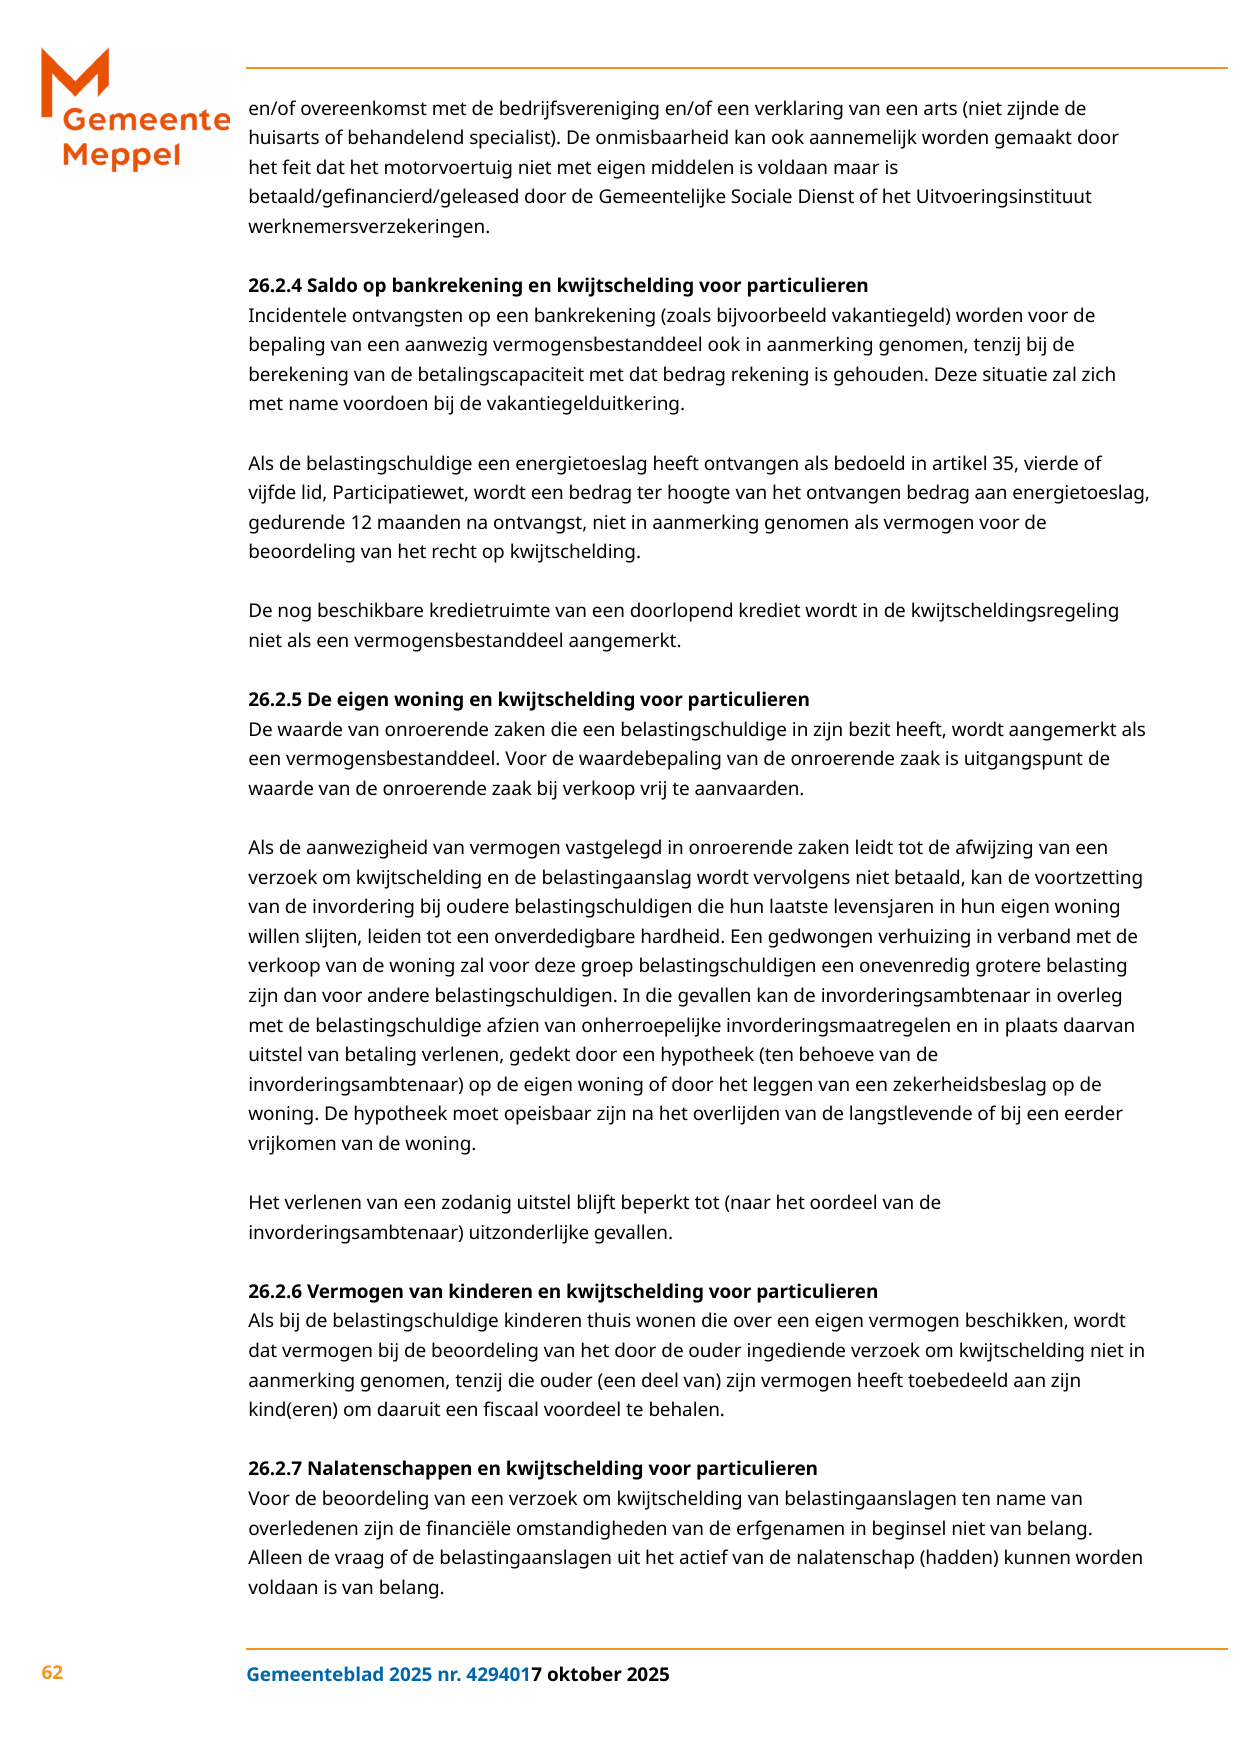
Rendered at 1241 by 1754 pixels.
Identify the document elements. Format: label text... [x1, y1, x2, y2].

text en/of overeenkomst met de bedrijfsvereniging en/of een verklaring van een arts (niet zijnde de huisarts of behandelend specialist). De onmisbaarheid kan ook aannemelijk worden gemaakt door het feit dat het motorvoertuig niet met eigen middelen is voldaan maar is betaald/gefinancierd/geleased door de Gemeentelijke Sociale Dienst of het Uitvoeringsinstituut werknemersverzekeringen. [248, 95, 1152, 239]
text Voor de beoordeling van een verzoek om kwijtschelding van belastingaanslagen ten name van overledenen zijn de financiële omstandigheden van de erfgenamen in beginsel niet van belang. Alleen de vraag of de belastingaanslagen uit het actief van de nalatenschap (hadden) kunnen worden voldaan is van belang. [248, 1485, 1152, 1600]
text Als de aanwezigheid van vermogen vastgelegd in onroerende zaken leidt tot de afwijzing van een verzoek om kwijtschelding en de belastingaanslag wordt vervolgens niet betaald, kan de voortzetting van de invordering bij oudere belastingschuldigen die hun laatste levensjaren in hun eigen woning willen slijten, leiden tot een onverdedigbare hardheid. Een gedwongen verhuizing in verband met de verkoop van de woning zal voor deze groep belastingschuldigen een onevenredig grotere belasting zijn dan voor andere belastingschuldigen. In die gevallen kan de invorderingsambtenaar in overleg met de belastingschuldige afzien van onherroepelijke invorderingsmaatregelen en in plaats daarvan uitstel van betaling verlenen, gedekt door een hypotheek (ten behoeve van de invorderingsambtenaar) op de eigen woning of door het leggen van een zekerheidsbeslag op de woning. De hypotheek moet opeisbaar zijn na het overlijden van de langstlevende of bij een eerder vrijkomen van de woning. [248, 834, 1152, 1156]
text Als de belastingschuldige een energietoeslag heeft ontvangen als bedoeld in artikel 35, vierde of vijfde lid, Participatiewet, wordt een bedrag ter hoogte van het ontvangen bedrag aan energietoeslag, gedurende 12 maanden na ontvangst, niet in aanmerking genomen als vermogen voor de beoordeling van het recht op kwijtschelding. [248, 450, 1152, 564]
text 26.2.5 De eigen woning en kwijtschelding voor particulieren [248, 686, 1152, 712]
text De nog beschikbare kredietruimte van een doorlopend krediet wordt in de kwijtscheldingsregeling niet als een vermogensbestanddeel aangemerkt. [248, 598, 1152, 653]
picture [41, 47, 231, 172]
text Incidentele ontvangsten op een bankrekening (zoals bijvoorbeeld vakantiegeld) worden voor de bepaling van een aanwezig vermogensbestanddeel ook in aanmerking genomen, tenzij bij de berekening van de betalingscapaciteit met dat bedrag rekening is gehouden. Deze situatie zal zich met name voordoen bij de vakantiegelduitkering. [248, 302, 1152, 416]
text Als bij de belastingschuldige kinderen thuis wonen die over een eigen vermogen beschikken, wordt dat vermogen bij de beoordeling van het door de ouder ingediende verzoek om kwijtschelding niet in aanmerking genomen, tenzij die ouder (een deel van) zijn vermogen heeft toebedeeld aan zijn kind(eren) om daaruit een fiscaal voordeel te behalen. [248, 1308, 1152, 1422]
text Het verlenen van een zodanig uitstel blijft beperkt tot (naar het oordeel van de invorderingsambtenaar) uitzonderlijke gevallen. [248, 1189, 1152, 1245]
text 26.2.6 Vermogen van kinderen en kwijtschelding voor particulieren [248, 1278, 1152, 1304]
text 26.2.7 Nalatenschappen en kwijtschelding voor particulieren [248, 1456, 1152, 1481]
text De waarde van onroerende zaken die een belastingschuldige in zijn bezit heeft, wordt aangemerkt als een vermogensbestanddeel. Voor de waardebepaling van de onroerende zaak is uitgangspunt de waarde van de onroerende zaak bij verkoop vrij te aanvaarden. [248, 716, 1152, 801]
text 26.2.4 Saldo op bankrekening en kwijtschelding voor particulieren [248, 272, 1152, 298]
